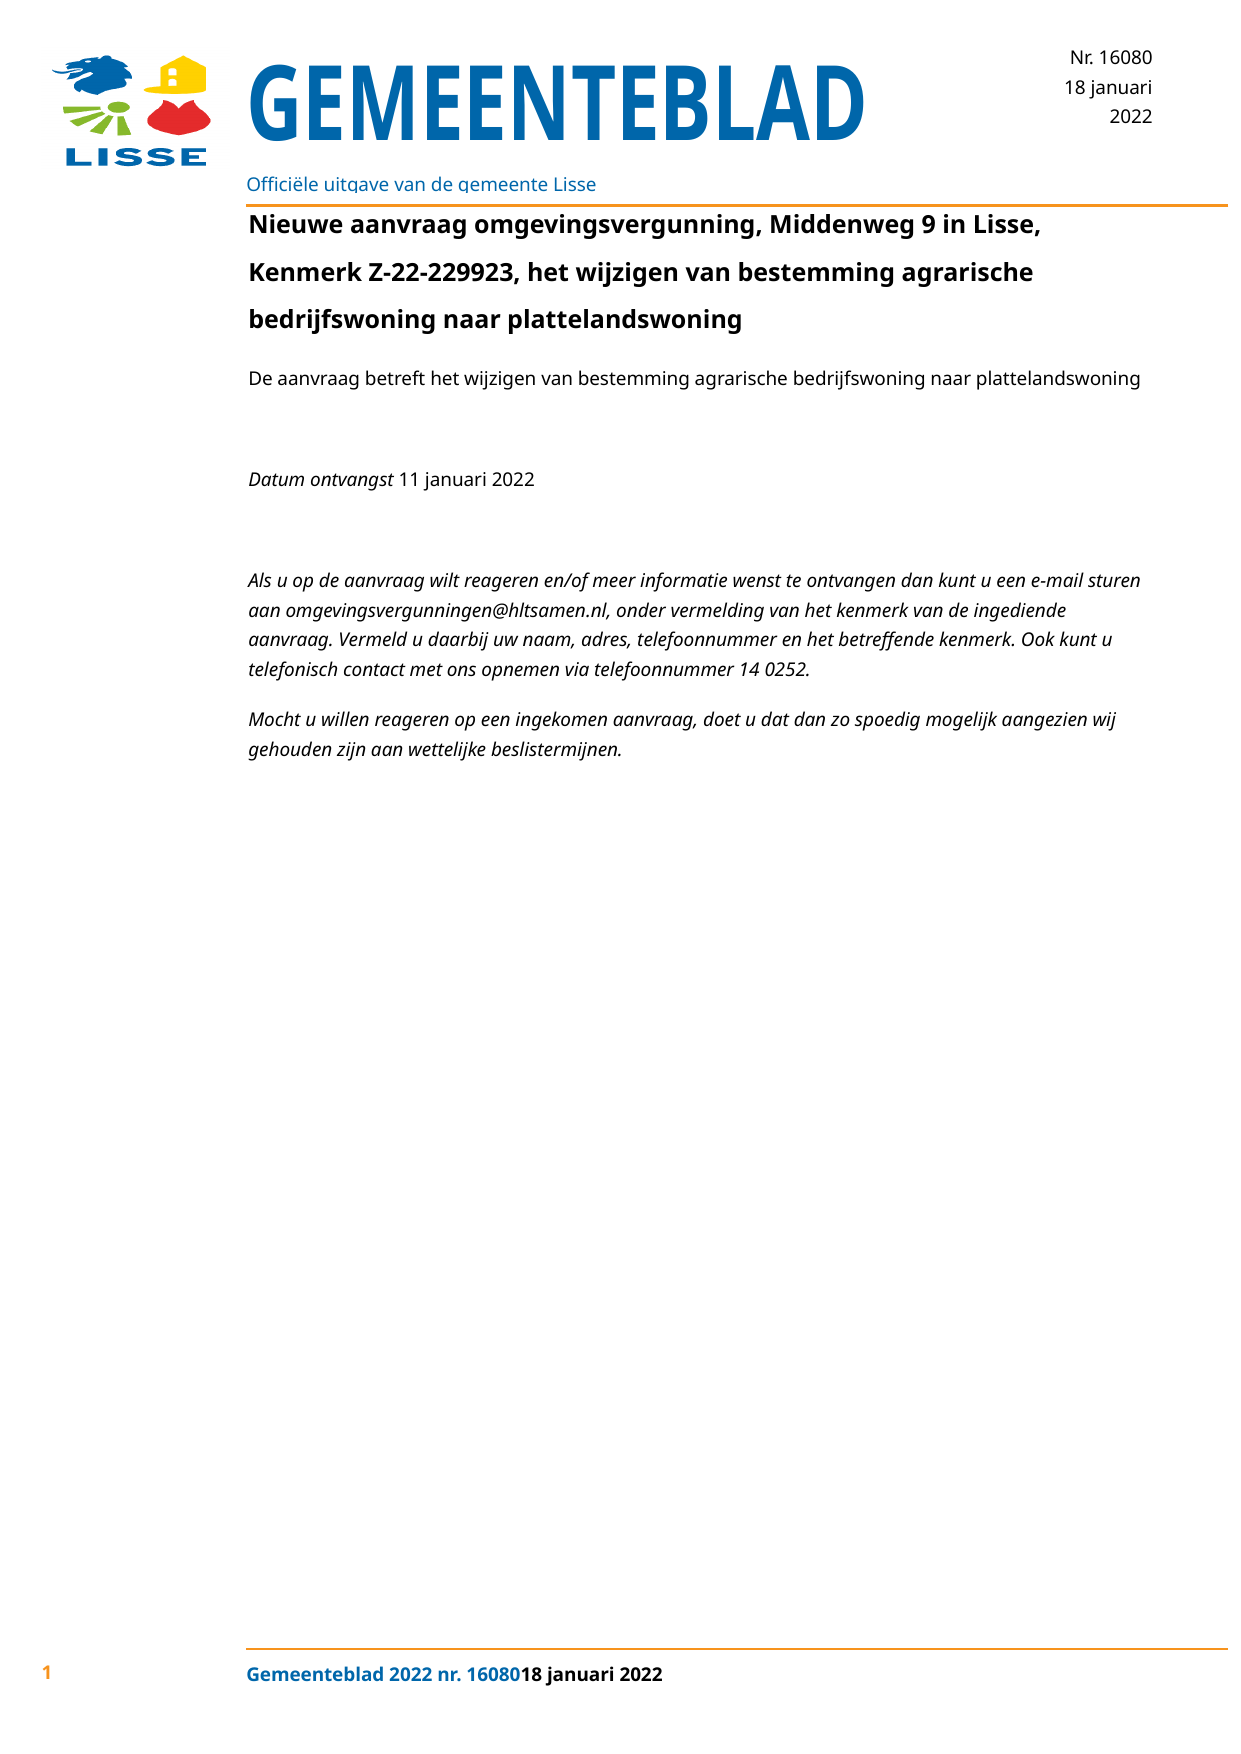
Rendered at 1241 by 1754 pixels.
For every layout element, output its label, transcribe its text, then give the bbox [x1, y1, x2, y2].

text Als u op de aanvraag wilt reageren en/of meer informatie wenst te ontvangen dan kunt u een e-mail sturen aan omgevingsvergunningen@hltsamen.nl, onder vermelding van het kenmerk van de ingediende aanvraag. Vermeld u daarbij uw naam, adres, telefoonnummer en het betreffende kenmerk. Ook kunt u telefonisch contact met ons opnemen via telefoonnummer 14 0252. [248, 567, 1152, 682]
text Nieuwe aanvraag omgevingsvergunning, Middenweg 9 in Lisse, Kenmerk Z-22-229923, het wijzigen van bestemming agrarische bedrijfswoning naar plattelandswoning [248, 207, 1152, 336]
text De aanvraag betreft het wijzigen van bestemming agrarische bedrijfswoning naar plattelandswoning [248, 366, 1152, 391]
picture [41, 47, 231, 172]
text Mocht u willen reageren op een ingekomen aanvraag, doet u dat dan zo spoedig mogelijk aangezien wij gehouden zijn aan wettelijke beslistermijnen. [248, 706, 1152, 762]
text Datum ontvangst 11 januari 2022 [248, 466, 1152, 492]
